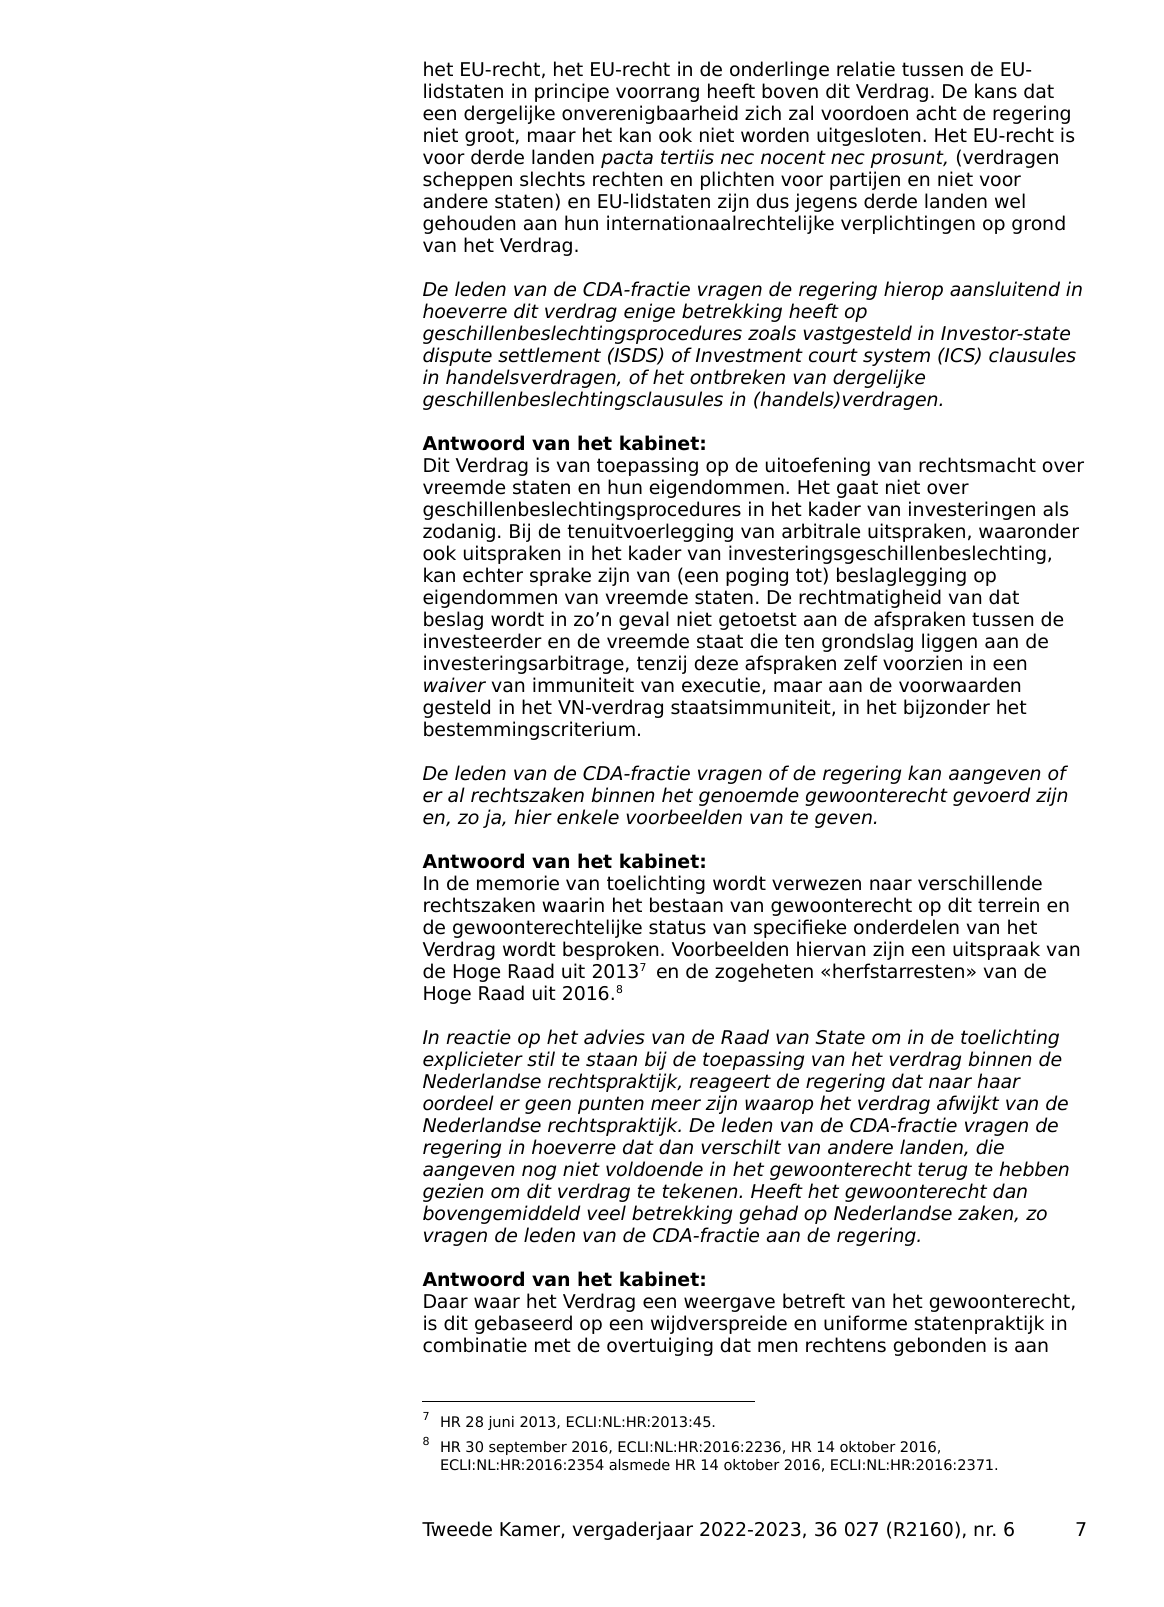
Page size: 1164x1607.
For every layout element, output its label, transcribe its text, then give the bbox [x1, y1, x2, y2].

text De leden van de CDA-fractie vragen of de regering kan aangeven of er al rechtszaken binnen het genoemde gewoonterecht gevoerd zijn en, zo ja, hier enkele voorbeelden van te geven. [422, 763, 1087, 829]
text In de memorie van toelichting wordt verwezen naar verschillende rechtszaken waarin het bestaan van gewoonterecht op dit terrein en de gewoonterechtelijke status van specifieke onderdelen van het Verdrag wordt besproken. Voorbeelden hiervan zijn een uitspraak van de Hoge Raad uit 2013 en de zogeheten «herfstarresten» van de Hoge Raad uit 2016. [422, 873, 1087, 1005]
text Dit Verdrag is van toepassing op de uitoefening van rechtsmacht over vreemde staten en hun eigendommen. Het gaat niet over geschillenbeslechtingsprocedures in het kader van investeringen als zodanig. Bij de tenuitvoerlegging van arbitrale uitspraken, waaronder ook uitspraken in het kader van investeringsgeschillenbeslechting, kan echter sprake zijn van (een poging tot) beslaglegging op eigendommen van vreemde staten. De rechtmatigheid van dat beslag wordt in zo’n geval niet getoetst aan de afspraken tussen de investeerder en de vreemde staat die ten grondslag liggen aan de investeringsarbitrage, tenzij deze afspraken zelf voorzien in een waiver van immuniteit van executie, maar aan de voorwaarden gesteld in het VN-verdrag staatsimmuniteit, in het bijzonder het bestemmingscriterium. [422, 455, 1087, 741]
subtitle Antwoord van het kabinet: [422, 851, 1087, 873]
text HR 30 september 2016, ECLI:NL:HR:2016:2236, HR 14 oktober 2016, ECLI:NL:HR:2016:2354 alsmede HR 14 oktober 2016, ECLI:NL:HR:2016:2371. [422, 1435, 1087, 1474]
text In reactie op het advies van de Raad van State om in de toelichting explicieter stil te staan bij de toepassing van het verdrag binnen de Nederlandse rechtspraktijk, reageert de regering dat naar haar oordeel er geen punten meer zijn waarop het verdrag afwijkt van de Nederlandse rechtspraktijk. De leden van de CDA-fractie vragen de regering in hoeverre dat dan verschilt van andere landen, die aangeven nog niet voldoende in het gewoonterecht terug te hebben gezien om dit verdrag te tekenen. Heeft het gewoonterecht dan bovengemiddeld veel betrekking gehad op Nederlandse zaken, zo vragen de leden van de CDA-fractie aan de regering. [422, 1027, 1087, 1247]
text het EU-recht, het EU-recht in de onderlinge relatie tussen de EU-lidstaten in principe voorrang heeft boven dit Verdrag. De kans dat een dergelijke onverenigbaarheid zich zal voordoen acht de regering niet groot, maar het kan ook niet worden uitgesloten. Het EU-recht is voor derde landen pacta tertiis nec nocent nec prosunt, (verdragen scheppen slechts rechten en plichten voor partijen en niet voor andere staten) en EU-lidstaten zijn dus jegens derde landen wel gehouden aan hun internationaalrechtelijke verplichtingen op grond van het Verdrag. [422, 59, 1087, 257]
subtitle Antwoord van het kabinet: [422, 433, 1087, 455]
text De leden van de CDA-fractie vragen de regering hierop aansluitend in hoeverre dit verdrag enige betrekking heeft op geschillenbeslechtingsprocedures zoals vastgesteld in Investor-state dispute settlement (ISDS) of Investment court system (ICS) clausules in handelsverdragen, of het ontbreken van dergelijke geschillenbeslechtingsclausules in (handels)verdragen. [422, 279, 1087, 411]
subtitle Antwoord van het kabinet: [422, 1269, 1087, 1291]
text Daar waar het Verdrag een weergave betreft van het gewoonterecht, is dit gebaseerd op een wijdverspreide en uniforme statenpraktijk in combinatie met de overtuiging dat men rechtens gebonden is aan [422, 1291, 1087, 1357]
text HR 28 juni 2013, ECLI:NL:HR:2013:45. [422, 1410, 1087, 1432]
